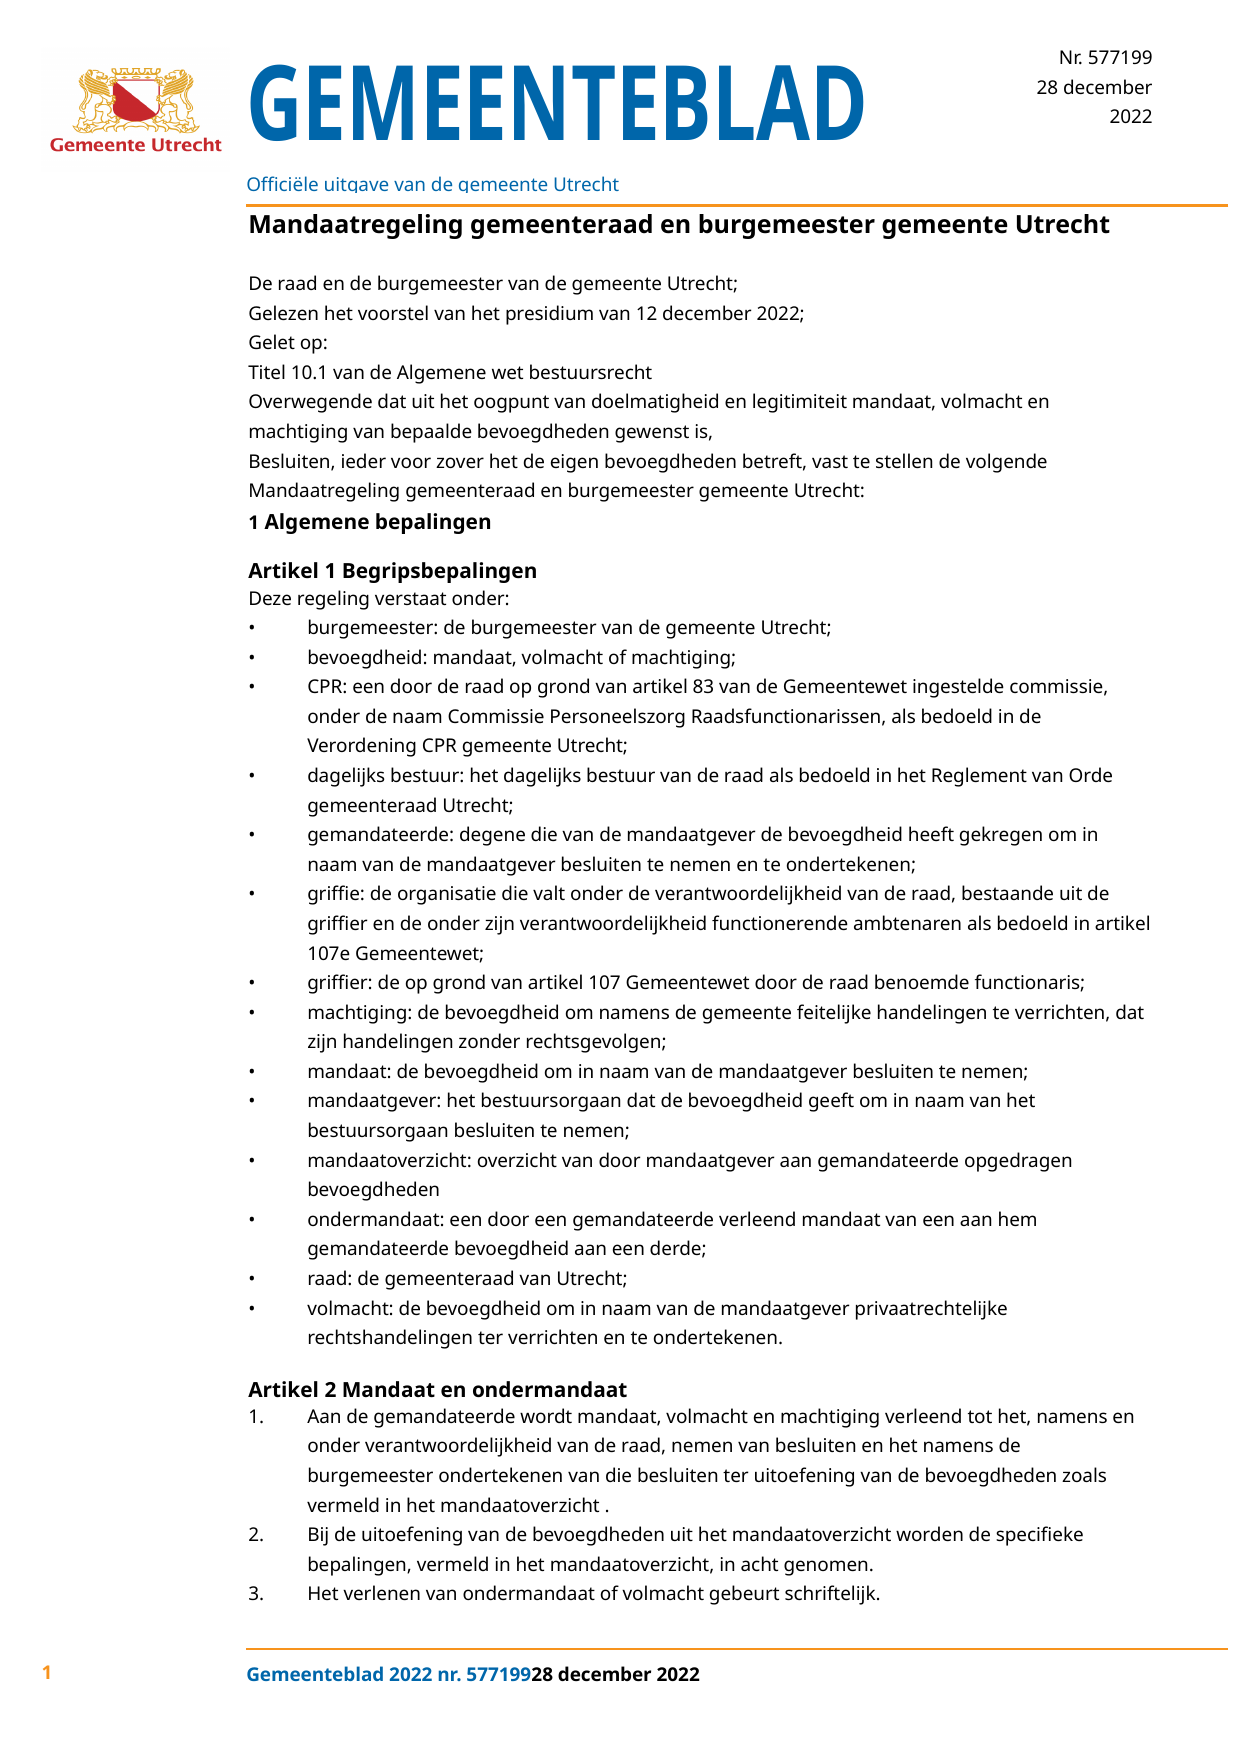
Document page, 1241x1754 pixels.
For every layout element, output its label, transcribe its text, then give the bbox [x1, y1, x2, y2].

list mandaatoverzicht: overzicht van door mandaatgever aan gemandateerde opgedragen bevoegdheden [248, 1147, 1152, 1202]
list Aan de gemandateerde wordt mandaat, volmacht en machtiging verleend tot het, namens en onder verantwoordelijkheid van de raad, nemen van besluiten en het namens de burgemeester ondertekenen van die besluiten ter uitoefening van de bevoegdheden zoals vermeld in het mandaatoverzicht . [248, 1403, 1152, 1518]
list dagelijks bestuur: het dagelijks bestuur van de raad als bedoeld in het Reglement van Orde gemeenteraad Utrecht; [248, 762, 1152, 817]
text 1 Algemene bepalingen [248, 507, 1152, 535]
list volmacht: de bevoegdheid om in naam van de mandaatgever privaatrechtelijke rechtshandelingen ter verrichten en te ondertekenen. [248, 1295, 1152, 1350]
list griffie: de organisatie die valt onder de verantwoordelijkheid van de raad, bestaande uit de griffier en de onder zijn verantwoordelijkheid functionerende ambtenaren als bedoeld in artikel 107e Gemeentewet; [248, 881, 1152, 965]
list bevoegdheid: mandaat, volmacht of machtiging; [248, 644, 1152, 669]
text Mandaatregeling gemeenteraad en burgemeester gemeente Utrecht [248, 207, 1152, 241]
text Artikel 1 Begripsbepalingen [248, 556, 1152, 585]
list CPR: een door de raad op grond van artikel 83 van de Gemeentewet ingestelde commissie, onder de naam Commissie Personeelszorg Raadsfunctionarissen, als bedoeld in de Verordening CPR gemeente Utrecht; [248, 673, 1152, 758]
list ondermandaat: een door een gemandateerde verleend mandaat van een aan hem gemandateerde bevoegdheid aan een derde; [248, 1206, 1152, 1261]
picture [41, 47, 231, 172]
list mandaat: de bevoegdheid om in naam van de mandaatgever besluiten te nemen; [248, 1058, 1152, 1084]
text Overwegende dat uit het oogpunt van doelmatigheid en legitimiteit mandaat, volmacht en machtiging van bepaalde bevoegdheden gewenst is, [248, 389, 1152, 444]
list mandaatgever: het bestuursorgaan dat de bevoegdheid geeft om in naam van het bestuursorgaan besluiten te nemen; [248, 1088, 1152, 1143]
list griffier: de op grond van artikel 107 Gemeentewet door de raad benoemde functionaris; [248, 969, 1152, 995]
list raad: de gemeenteraad van Utrecht; [248, 1265, 1152, 1291]
text Titel 10.1 van de Algemene wet bestuursrecht [248, 359, 1152, 385]
text Deze regeling verstaat onder: [248, 585, 1152, 610]
list Bij de uitoefening van de bevoegdheden uit het mandaatoverzicht worden de specifieke bepalingen, vermeld in het mandaatoverzicht, in acht genomen. [248, 1521, 1152, 1577]
text Artikel 2 Mandaat en ondermandaat [248, 1375, 1152, 1403]
list machtiging: de bevoegdheid om namens de gemeente feitelijke handelingen te verrichten, dat zijn handelingen zonder rechtsgevolgen; [248, 999, 1152, 1054]
text Gelet op: [248, 329, 1152, 355]
text De raad en de burgemeester van de gemeente Utrecht; [248, 270, 1152, 296]
text Gelezen het voorstel van het presidium van 12 december 2022; [248, 300, 1152, 326]
list gemandateerde: degene die van de mandaatgever de bevoegdheid heeft gekregen om in naam van de mandaatgever besluiten te nemen en te ondertekenen; [248, 821, 1152, 877]
text Besluiten, ieder voor zover het de eigen bevoegdheden betreft, vast te stellen de volgende Mandaatregeling gemeenteraad en burgemeester gemeente Utrecht: [248, 448, 1152, 503]
list burgemeester: de burgemeester van de gemeente Utrecht; [248, 614, 1152, 640]
list Het verlenen van ondermandaat of volmacht gebeurt schriftelijk. [248, 1581, 1152, 1606]
